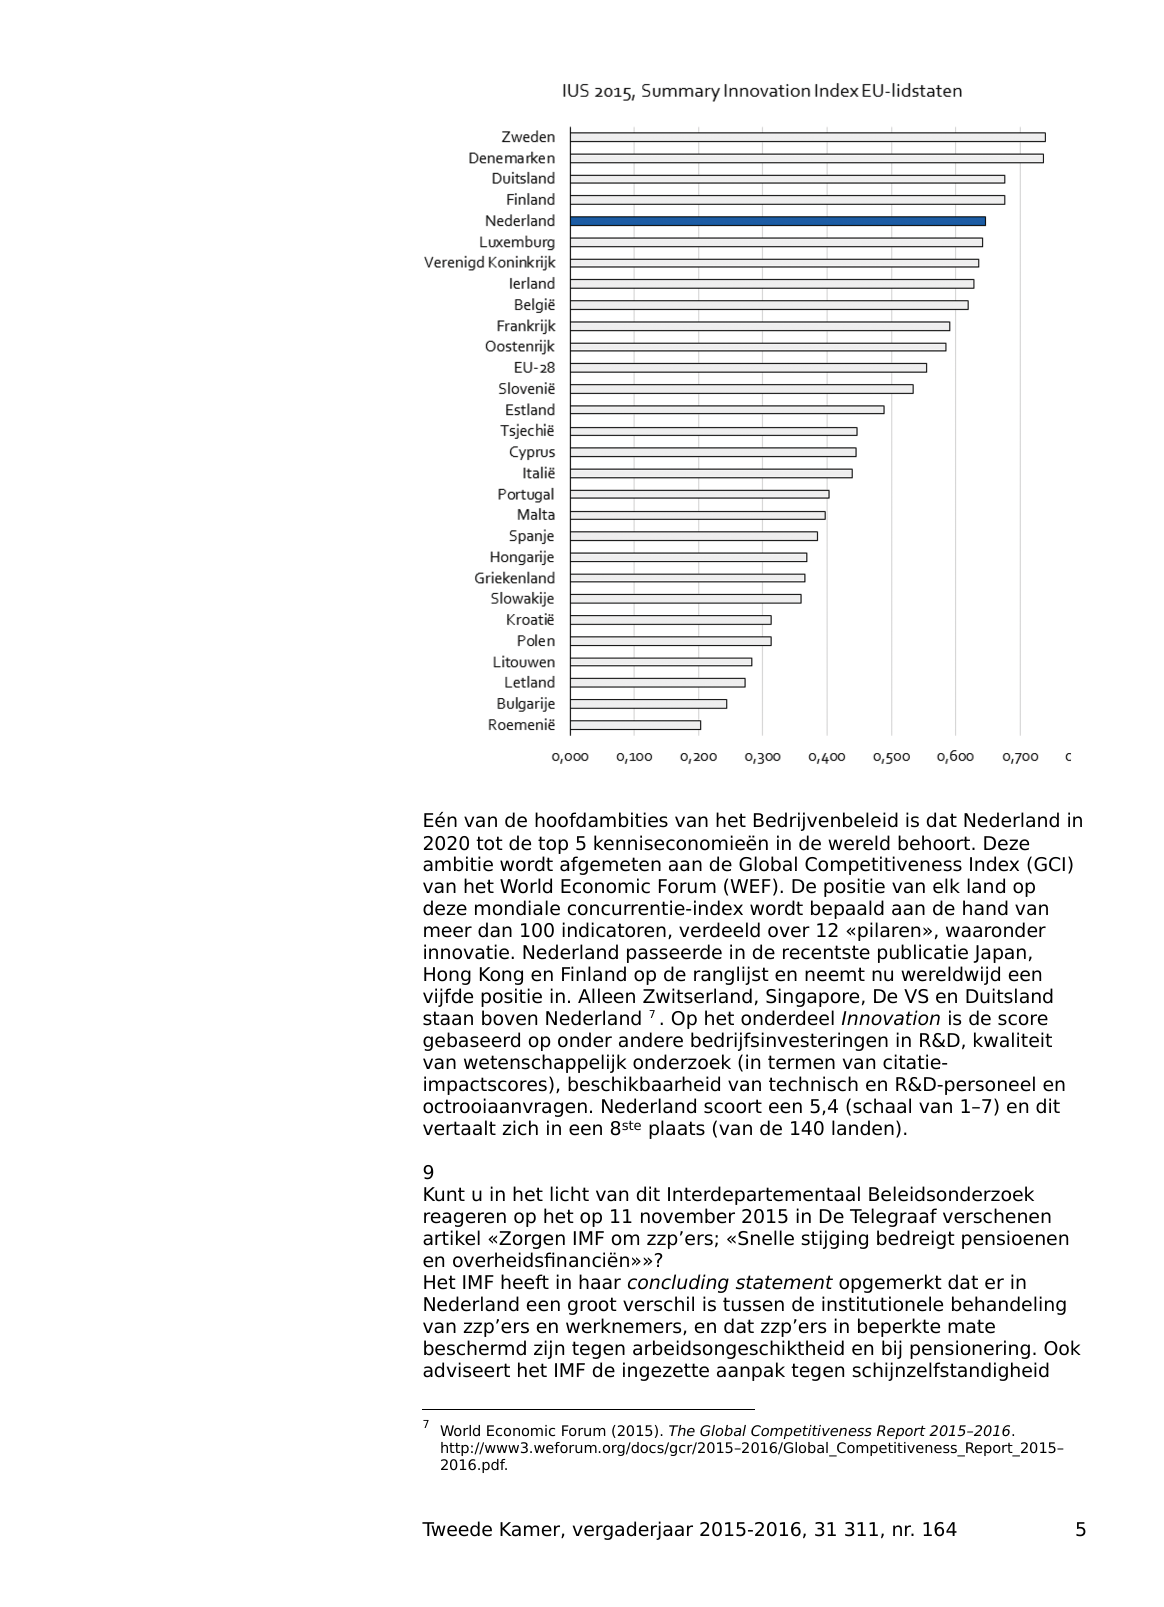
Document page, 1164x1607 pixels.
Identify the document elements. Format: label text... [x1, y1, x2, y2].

picture [422, 81, 1072, 767]
text 9 [422, 1162, 1087, 1184]
text Eén van de hoofdambities van het Bedrijvenbeleid is dat Nederland in 2020 tot de top 5 kenniseconomieën in de wereld behoort. Deze ambitie wordt afgemeten aan de Global Competitiveness Index (GCI) van het World Economic Forum (WEF). De positie van elk land op deze mondiale concurrentie-index wordt bepaald aan de hand van meer dan 100 indicatoren, verdeeld over 12 «pilaren», waaronder innovatie. Nederland passeerde in de recentste publicatie Japan, Hong Kong en Finland op de ranglijst en neemt nu wereldwijd een vijfde positie in. Alleen Zwitserland, Singapore, De VS en Duitsland staan boven Nederland . Op het onderdeel Innovation is de score gebaseerd op onder andere bedrijfsinvesteringen in R&D, kwaliteit van wetenschappelijk onderzoek (in termen van citatie-impactscores), beschikbaarheid van technisch en R&D-personeel en octrooiaanvragen. Nederland scoort een 5,4 (schaal van 1–7) en dit vertaalt zich in een 8ste plaats (van de 140 landen). [422, 810, 1087, 1140]
text World Economic Forum (2015). The Global Competitiveness Report 2015–2016. http://www3.weforum.org/docs/gcr/2015–2016/Global_Competitiveness_Report_2015–2016.pdf. [422, 1418, 1087, 1474]
text Kunt u in het licht van dit Interdepartementaal Beleidsonderzoek reageren op het op 11 november 2015 in De Telegraaf verschenen artikel «Zorgen IMF om zzp’ers; «Snelle stijging bedreigt pensioenen en overheidsfinanciën»»? [422, 1184, 1087, 1272]
text Het IMF heeft in haar concluding statement opgemerkt dat er in Nederland een groot verschil is tussen de institutionele behandeling van zzp’ers en werknemers, en dat zzp’ers in beperkte mate beschermd zijn tegen arbeidsongeschiktheid en bij pensionering. Ook adviseert het IMF de ingezette aanpak tegen schijnzelfstandigheid [422, 1272, 1087, 1382]
